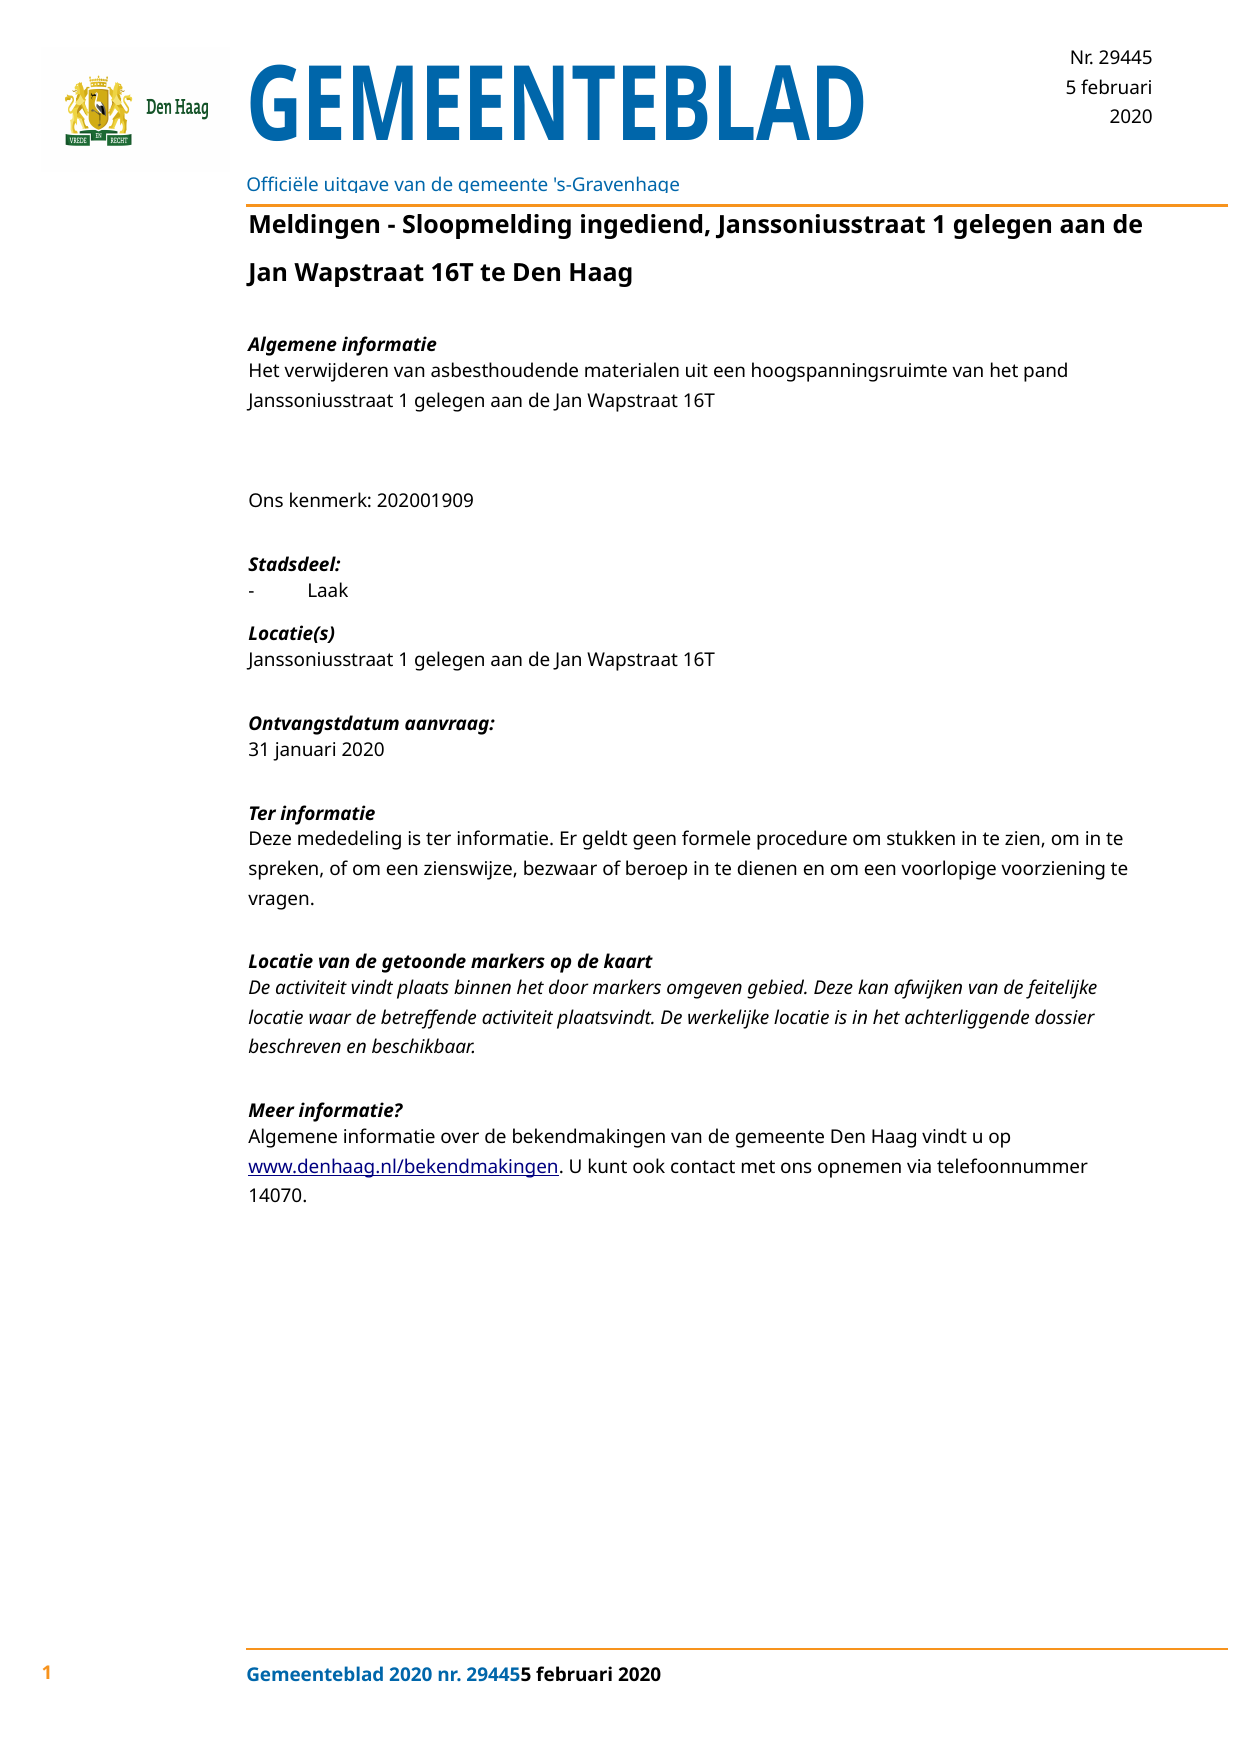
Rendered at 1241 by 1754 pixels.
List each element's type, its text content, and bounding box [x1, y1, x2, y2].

text Locatie van de getoonde markers op de kaart [248, 949, 1152, 974]
text Algemene informatie over de bekendmakingen van de gemeente Den Haag vindt u op www.denhaag.nl/bekendmakingen. U kunt ook contact met ons opnemen via telefoonnummer 14070. [248, 1123, 1152, 1208]
text Meer informatie? [248, 1097, 1152, 1123]
text Stadsdeel: [248, 552, 1152, 577]
list Laak [248, 577, 1152, 603]
text Ontvangstdatum aanvraag: [248, 710, 1152, 736]
text Deze mededeling is ter informatie. Er geldt geen formele procedure om stukken in te zien, om in te spreken, of om een zienswijze, bezwaar of beroep in te dienen en om een voorlopige voorziening te vragen. [248, 826, 1152, 910]
text Locatie(s) [248, 620, 1152, 646]
text Meldingen - Sloopmelding ingediend, Janssoniusstraat 1 gelegen aan de Jan Wapstraat 16T te Den Haag [248, 207, 1152, 288]
text Ter informatie [248, 800, 1152, 826]
text Ons kenmerk: 202001909 [248, 488, 1152, 513]
text De activiteit vindt plaats binnen het door markers omgeven gebied. Deze kan afwijken van de feitelijke locatie waar de betreffende activiteit plaatsvindt. De werkelijke locatie is in het achterliggende dossier beschreven en beschikbaar. [248, 974, 1152, 1059]
text Janssoniusstraat 1 gelegen aan de Jan Wapstraat 16T [248, 646, 1152, 672]
text Het verwijderen van asbesthoudende materialen uit een hoogspanningsruimte van het pand Janssoniusstraat 1 gelegen aan de Jan Wapstraat 16T [248, 357, 1152, 412]
text Algemene informatie [248, 331, 1152, 357]
picture [41, 47, 231, 172]
text 31 januari 2020 [248, 736, 1152, 762]
